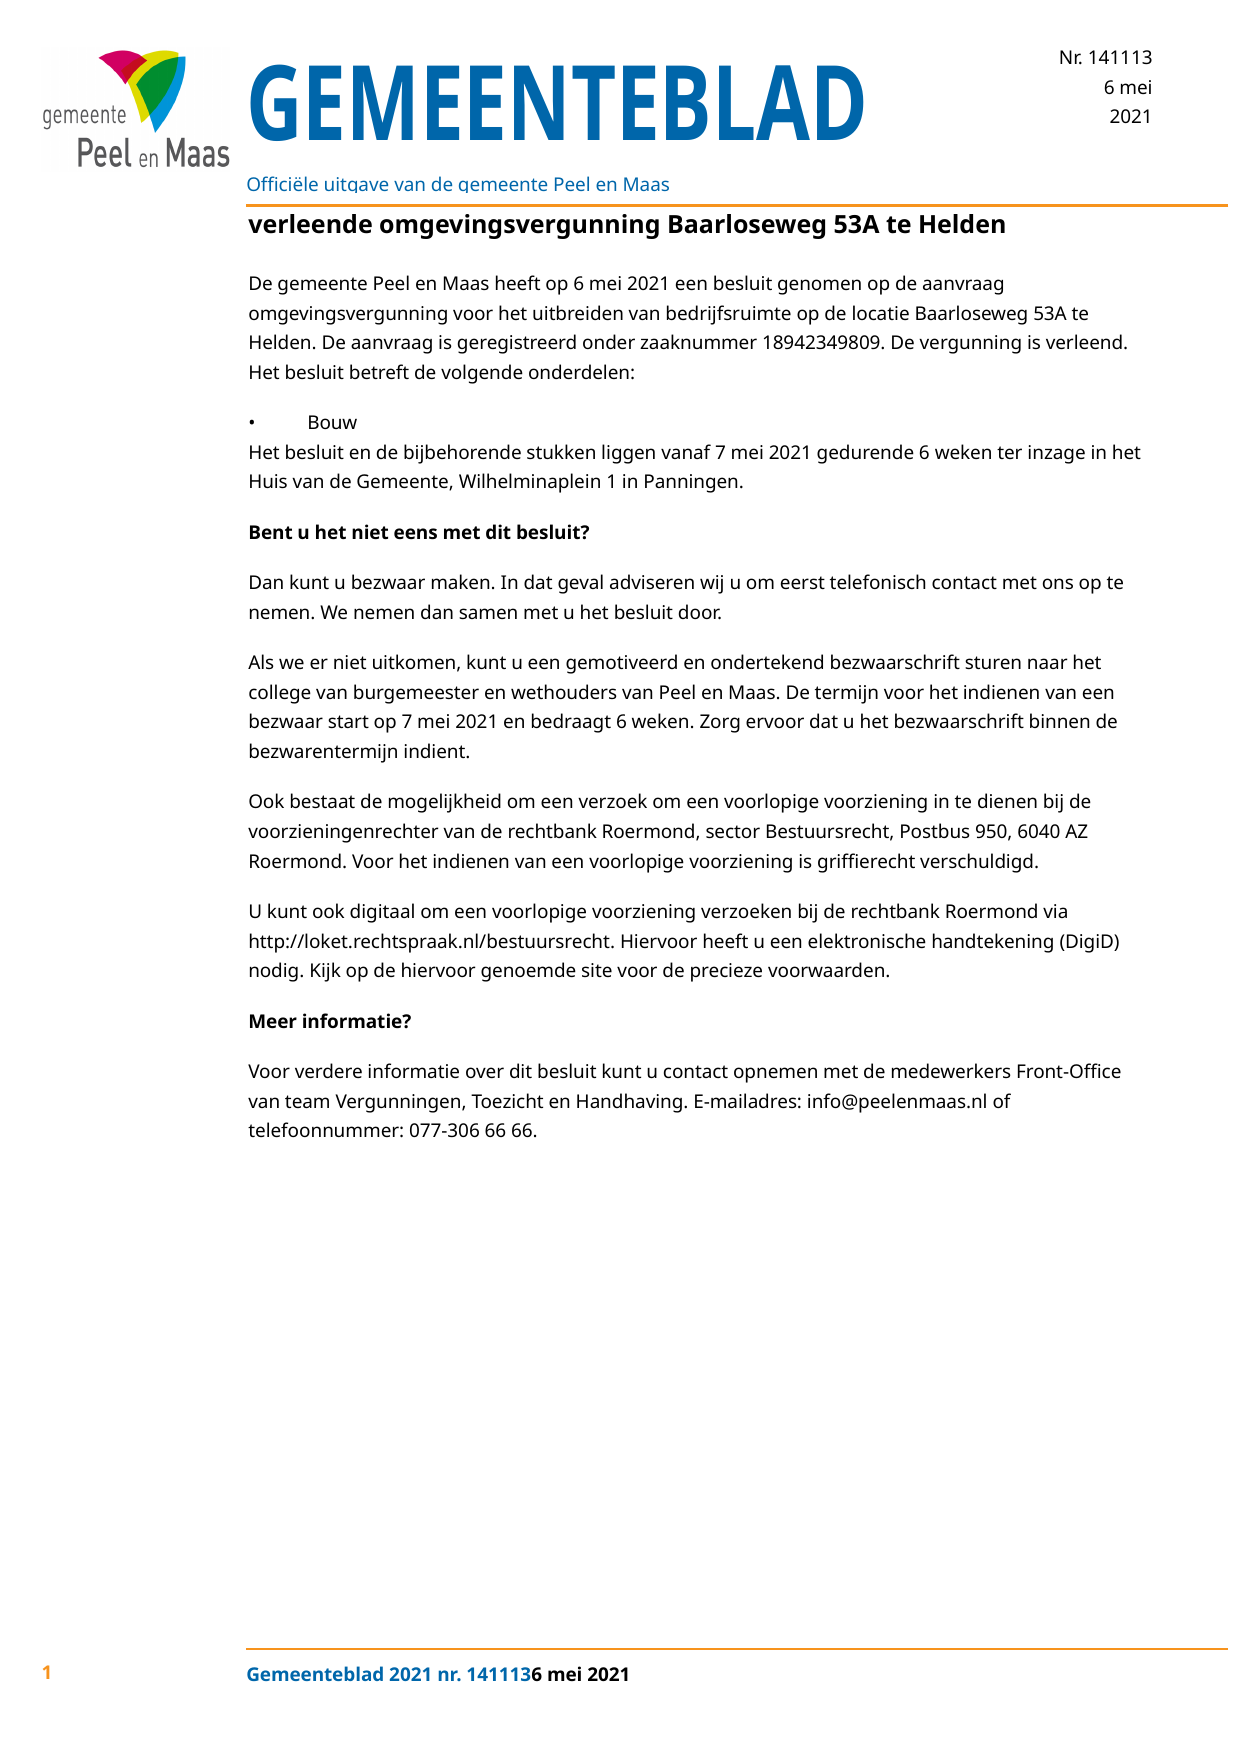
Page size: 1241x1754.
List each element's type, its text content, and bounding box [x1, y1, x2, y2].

text Dan kunt u bezwaar maken. In dat geval adviseren wij u om eerst telefonisch contact met ons op te nemen. We nemen dan samen met u het besluit door. [248, 569, 1152, 625]
list Bouw [248, 409, 1152, 435]
text Ook bestaat de mogelijkheid om een verzoek om een voorlopige voorziening in te dienen bij de voorzieningenrechter van de rechtbank Roermond, sector Bestuursrecht, Postbus 950, 6040 AZ Roermond. Voor het indienen van een voorlopige voorziening is griffierecht verschuldigd. [248, 789, 1152, 873]
text Als we er niet uitkomen, kunt u een gemotiveerd en ondertekend bezwaarschrift sturen naar het college van burgemeester en wethouders van Peel en Maas. De termijn voor het indienen van een bezwaar start op 7 mei 2021 en bedraagt 6 weken. Zorg ervoor dat u het bezwaarschrift binnen de bezwarentermijn indient. [248, 649, 1152, 764]
picture [41, 47, 231, 172]
text Bent u het niet eens met dit besluit? [248, 519, 1152, 545]
text Meer informatie? [248, 1008, 1152, 1033]
text Voor verdere informatie over dit besluit kunt u contact opnemen met de medewerkers Front-Office van team Vergunningen, Toezicht en Handhaving. E-mailadres: info@peelenmaas.nl of telefoonnummer: 077-306 66 66. [248, 1058, 1152, 1143]
text Het besluit en de bijbehorende stukken liggen vanaf 7 mei 2021 gedurende 6 weken ter inzage in het Huis van de Gemeente, Wilhelminaplein 1 in Panningen. [248, 439, 1152, 494]
text De gemeente Peel en Maas heeft op 6 mei 2021 een besluit genomen op de aanvraag omgevingsvergunning voor het uitbreiden van bedrijfsruimte op de locatie Baarloseweg 53A te Helden. De aanvraag is geregistreerd onder zaaknummer 18942349809. De vergunning is verleend. Het besluit betreft de volgende onderdelen: [248, 270, 1152, 385]
text U kunt ook digitaal om een voorlopige voorziening verzoeken bij de rechtbank Roermond via http://loket.rechtspraak.nl/bestuursrecht. Hiervoor heeft u een elektronische handtekening (DigiD) nodig. Kijk op de hiervoor genoemde site voor de precieze voorwaarden. [248, 898, 1152, 983]
text verleende omgevingsvergunning Baarloseweg 53A te Helden [248, 207, 1152, 241]
